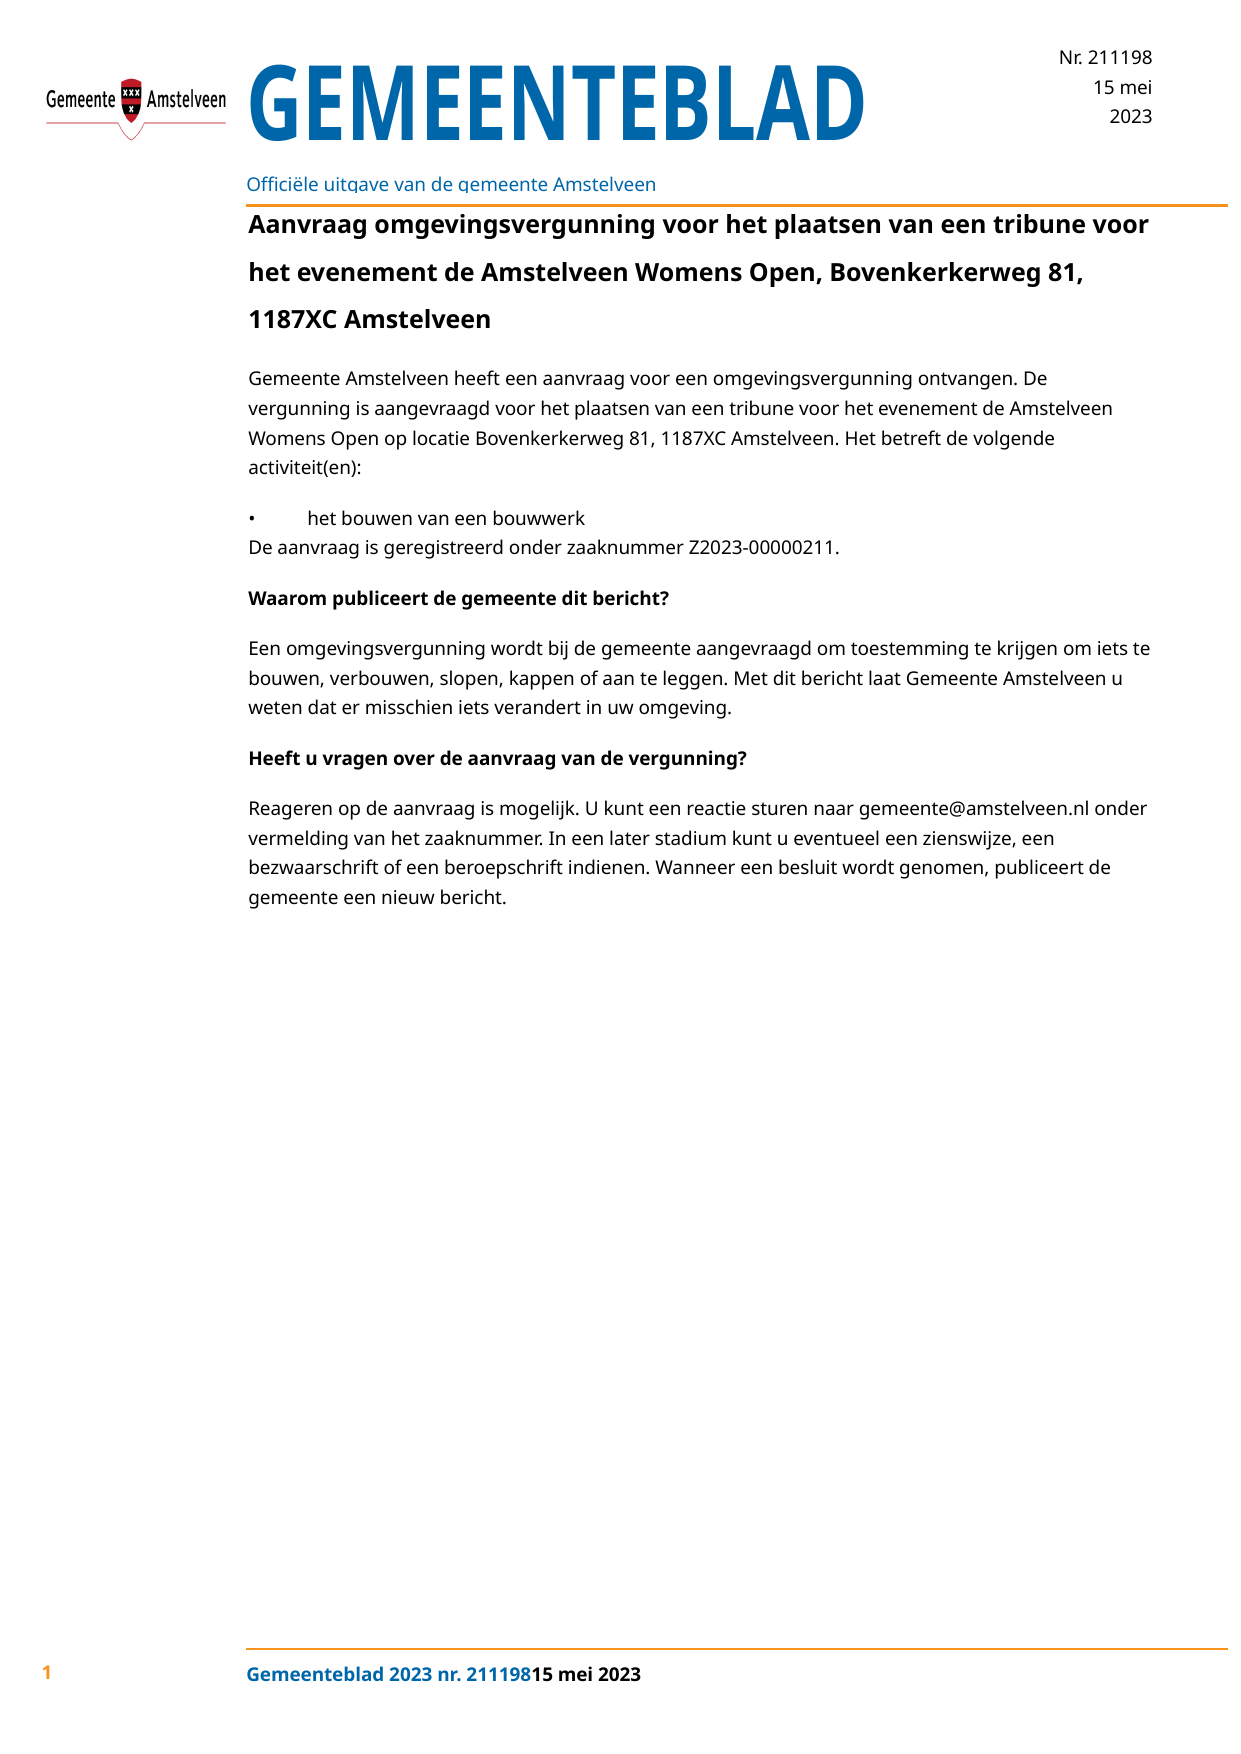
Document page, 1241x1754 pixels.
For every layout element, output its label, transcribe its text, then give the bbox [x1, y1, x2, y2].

text Gemeente Amstelveen heeft een aanvraag voor een omgevingsvergunning ontvangen. De vergunning is aangevraagd voor het plaatsen van een tribune voor het evenement de Amstelveen Womens Open op locatie Bovenkerkerweg 81, 1187XC Amstelveen. Het betreft de volgende activiteit(en): [248, 366, 1152, 480]
list het bouwen van een bouwwerk [248, 505, 1152, 530]
text De aanvraag is geregistreerd onder zaaknummer Z2023-00000211. [248, 534, 1152, 560]
text Waarom publiceert de gemeente dit bericht? [248, 585, 1152, 610]
text Heeft u vragen over de aanvraag van de vergunning? [248, 745, 1152, 770]
text Aanvraag omgevingsvergunning voor het plaatsen van een tribune voor het evenement de Amstelveen Womens Open, Bovenkerkerweg 81, 1187XC Amstelveen [248, 207, 1152, 336]
text Reageren op de aanvraag is mogelijk. U kunt een reactie sturen naar gemeente@amstelveen.nl onder vermelding van het zaaknummer. In een later stadium kunt u eventueel een zienswijze, een bezwaarschrift of een beroepschrift indienen. Wanneer een besluit wordt genomen, publiceert de gemeente een nieuw bericht. [248, 795, 1152, 909]
picture [41, 47, 231, 172]
text Een omgevingsvergunning wordt bij de gemeente aangevraagd om toestemming te krijgen om iets te bouwen, verbouwen, slopen, kappen of aan te leggen. Met dit bericht laat Gemeente Amstelveen u weten dat er misschien iets verandert in uw omgeving. [248, 635, 1152, 720]
